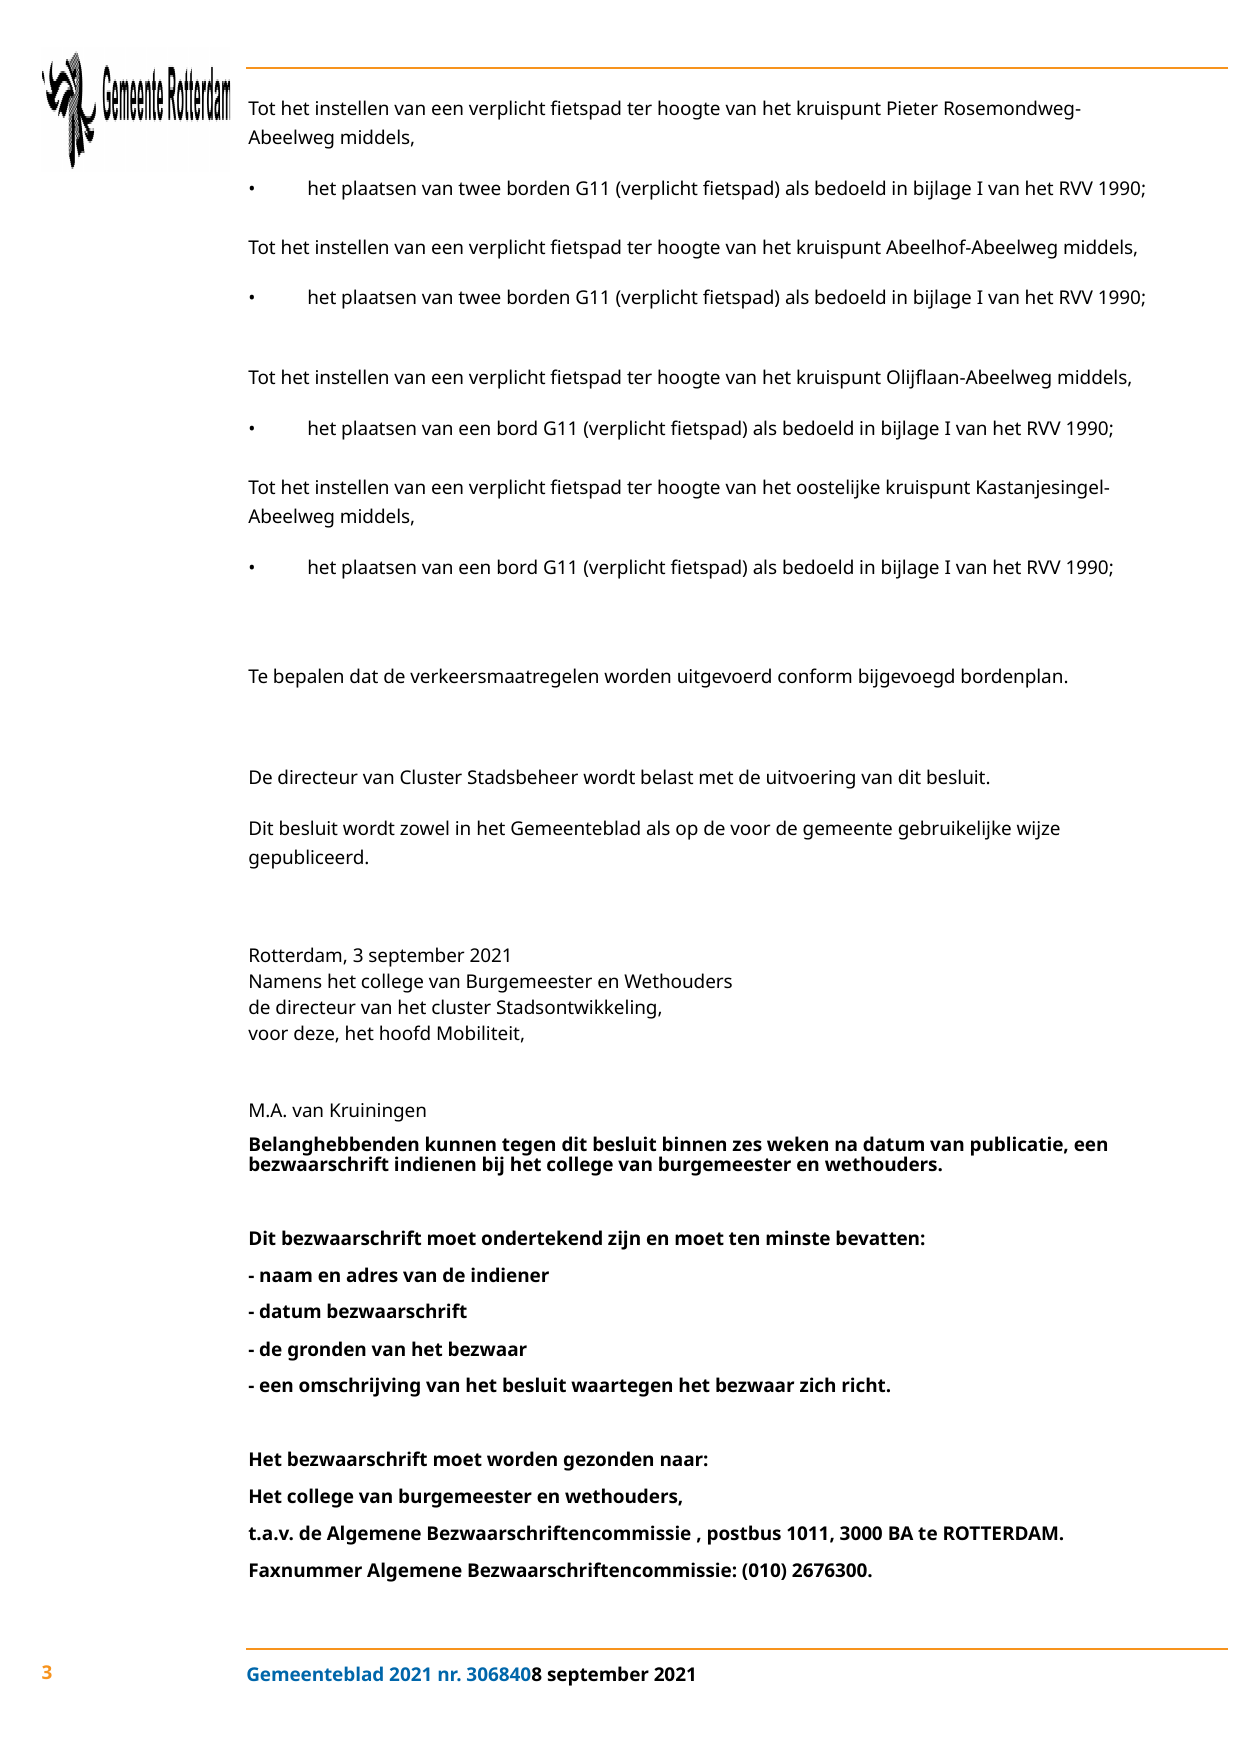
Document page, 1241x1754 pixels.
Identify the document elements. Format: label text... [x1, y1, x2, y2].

text Tot het instellen van een verplicht fietspad ter hoogte van het oostelijke kruispunt Kastanjesingel-Abeelweg middels, [248, 474, 1152, 529]
text - een omschrijving van het besluit waartegen het bezwaar zich richt. [248, 1377, 1152, 1397]
text de directeur van het cluster Stadsontwikkeling, [248, 994, 1152, 1020]
text Het bezwaarschrift moet worden gezonden naar: [248, 1451, 1152, 1471]
text - datum bezwaarschrift [248, 1303, 1152, 1323]
text Tot het instellen van een verplicht fietspad ter hoogte van het kruispunt Pieter Rosemondweg-Abeelweg middels, [248, 95, 1152, 150]
text M.A. van Kruiningen [248, 1097, 1152, 1123]
text Rotterdam, 3 september 2021 [248, 943, 1152, 968]
list het plaatsen van twee borden G11 (verplicht fietspad) als bedoeld in bijlage I van het RVV 1990; [248, 284, 1152, 310]
text Tot het instellen van een verplicht fietspad ter hoogte van het kruispunt Abeelhof-Abeelweg middels, [248, 234, 1152, 260]
list het plaatsen van een bord G11 (verplicht fietspad) als bedoeld in bijlage I van het RVV 1990; [248, 554, 1152, 580]
text - de gronden van het bezwaar [248, 1341, 1152, 1360]
text t.a.v. de Algemene Bezwaarschriftencommissie , postbus 1011, 3000 BA te ROTTERDAM. [248, 1525, 1152, 1545]
picture [41, 47, 231, 172]
list het plaatsen van twee borden G11 (verplicht fietspad) als bedoeld in bijlage I van het RVV 1990; [248, 175, 1152, 201]
text - naam en adres van de indiener [248, 1267, 1152, 1286]
text voor deze, het hoofd Mobiliteit, [248, 1020, 1152, 1046]
list het plaatsen van een bord G11 (verplicht fietspad) als bedoeld in bijlage I van het RVV 1990; [248, 415, 1152, 441]
text Te bepalen dat de verkeersmaatregelen worden uitgevoerd conform bijgevoegd bordenplan. [248, 663, 1152, 689]
text Het college van burgemeester en wethouders, [248, 1488, 1152, 1508]
text Tot het instellen van een verplicht fietspad ter hoogte van het kruispunt Olijflaan-Abeelweg middels, [248, 364, 1152, 390]
text Belanghebbenden kunnen tegen dit besluit binnen zes weken na datum van publicatie, een bezwaarschrift indienen bij het college van burgemeester en wethouders. [248, 1136, 1152, 1175]
text Dit bezwaarschrift moet ondertekend zijn en moet ten minste bevatten: [248, 1229, 1152, 1249]
text Namens het college van Burgemeester en Wethouders [248, 968, 1152, 994]
text Dit besluit wordt zowel in het Gemeenteblad als op de voor de gemeente gebruikelijke wijze gepubliceerd. [248, 815, 1152, 870]
text De directeur van Cluster Stadsbeheer wordt belast met de uitvoering van dit besluit. [248, 764, 1152, 790]
text Faxnummer Algemene Bezwaarschriftencommissie: (010) 2676300. [248, 1562, 1152, 1582]
